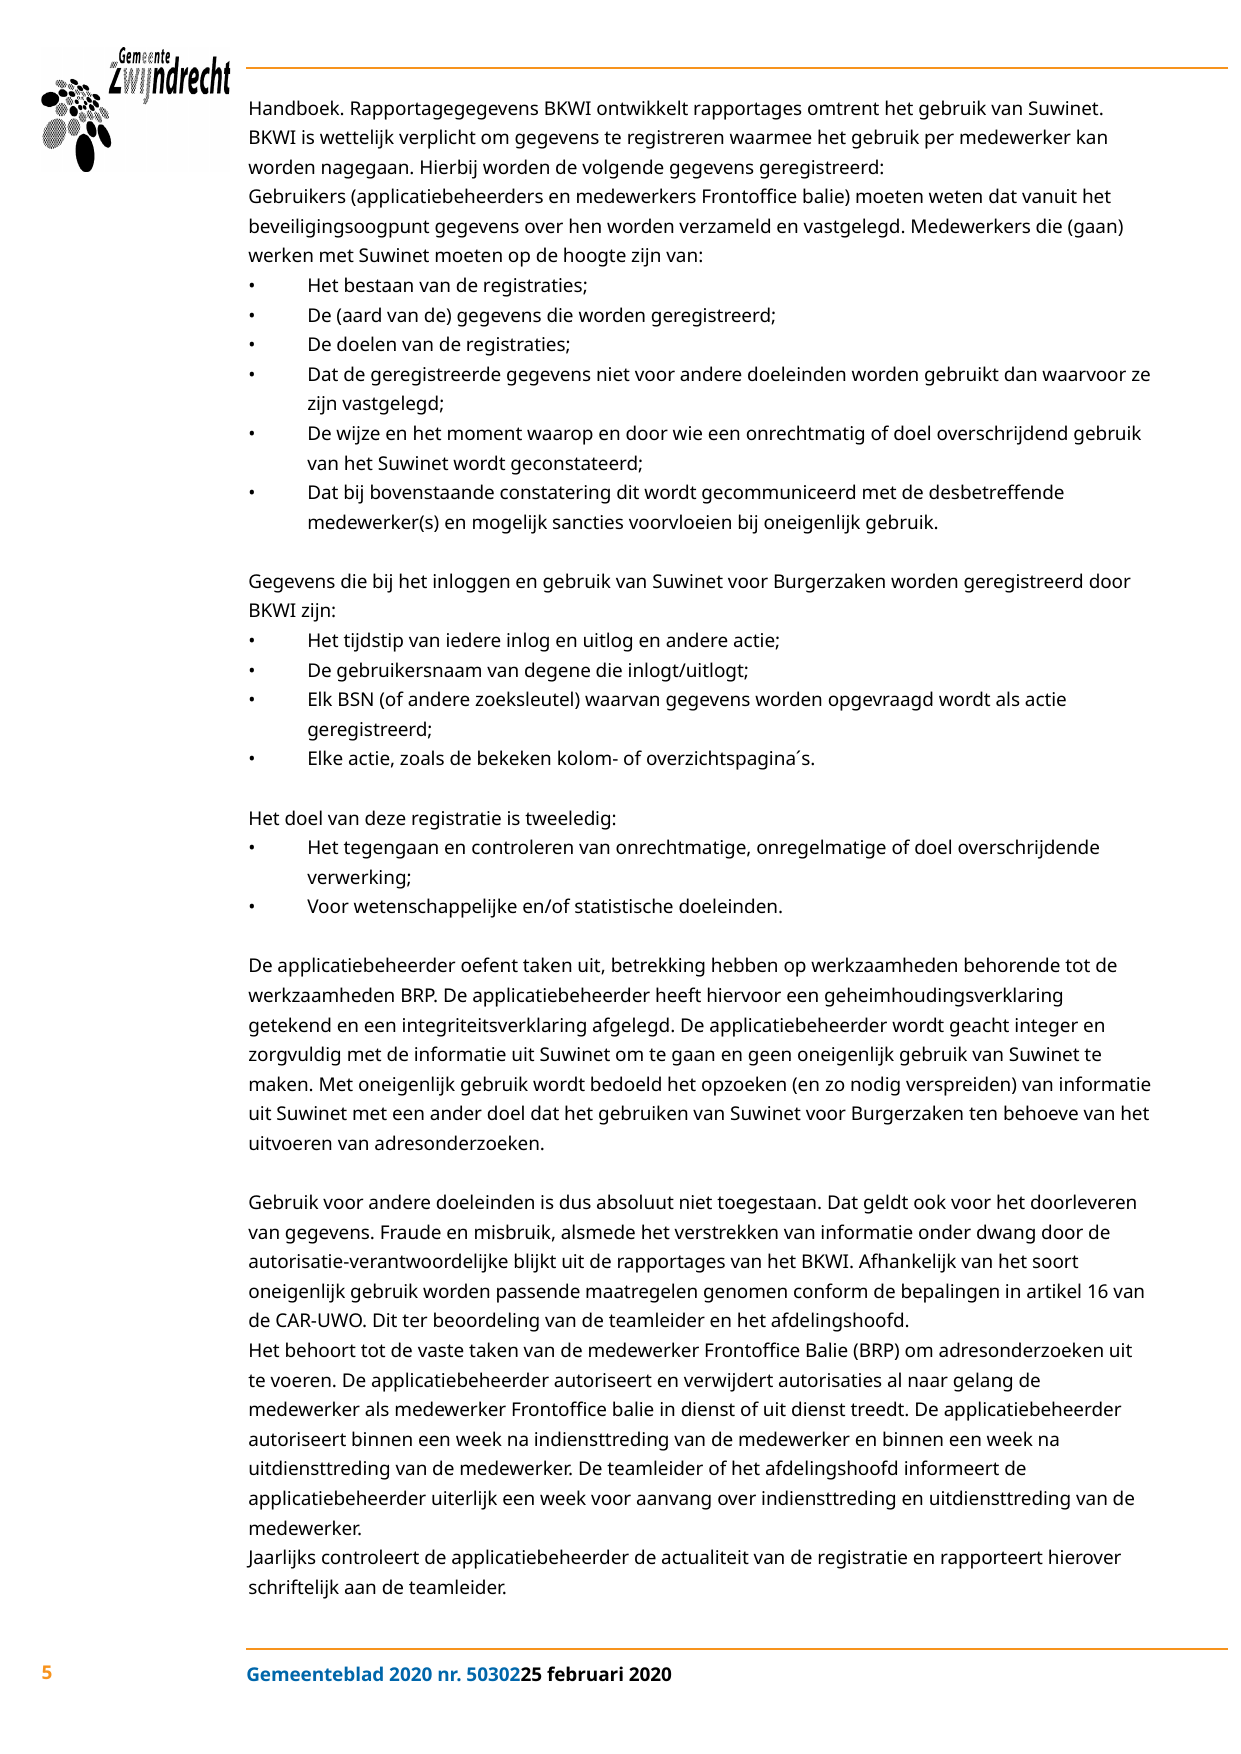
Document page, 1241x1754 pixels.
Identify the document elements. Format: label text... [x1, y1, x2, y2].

list Dat de geregistreerde gegevens niet voor andere doeleinden worden gebruikt dan waarvoor ze zijn vastgelegd; [248, 361, 1152, 416]
text Jaarlijks controleert de applicatiebeheerder de actualiteit van de registratie en rapporteert hierover schriftelijk aan de teamleider. [248, 1544, 1152, 1600]
list Het tegengaan en controleren van onrechtmatige, onregelmatige of doel overschrijdende verwerking; [248, 834, 1152, 890]
text Gebruik voor andere doeleinden is dus absoluut niet toegestaan. Dat geldt ook voor het doorleveren van gegevens. Fraude en misbruik, alsmede het verstrekken van informatie onder dwang door de autorisatie-verantwoordelijke blijkt uit de rapportages van het BKWI. Afhankelijk van het soort oneigenlijk gebruik worden passende maatregelen genomen conform de bepalingen in artikel 16 van de CAR-UWO. Dit ter beoordeling van de teamleider en het afdelingshoofd. [248, 1189, 1152, 1333]
list Dat bij bovenstaande constatering dit wordt gecommuniceerd met de desbetreffende medewerker(s) en mogelijk sancties voorvloeien bij oneigenlijk gebruik. [248, 479, 1152, 535]
text Handboek. Rapportagegegevens BKWI ontwikkelt rapportages omtrent het gebruik van Suwinet. BKWI is wettelijk verplicht om gegevens te registreren waarmee het gebruik per medewerker kan worden nagegaan. Hierbij worden de volgende gegevens geregistreerd: [248, 95, 1152, 180]
text De applicatiebeheerder oefent taken uit, betrekking hebben op werkzaamheden behorende tot de werkzaamheden BRP. De applicatiebeheerder heeft hiervoor een geheimhoudingsverklaring getekend en een integriteitsverklaring afgelegd. De applicatiebeheerder wordt geacht integer en zorgvuldig met de informatie uit Suwinet om te gaan en geen oneigenlijk gebruik van Suwinet te maken. Met oneigenlijk gebruik wordt bedoeld het opzoeken (en zo nodig verspreiden) van informatie uit Suwinet met een ander doel dat het gebruiken van Suwinet voor Burgerzaken ten behoeve van het uitvoeren van adresonderzoeken. [248, 953, 1152, 1156]
text Het doel van deze registratie is tweeledig: [248, 805, 1152, 831]
picture [41, 47, 231, 172]
list De gebruikersnaam van degene die inlogt/uitlogt; [248, 657, 1152, 683]
text Het behoort tot de vaste taken van de medewerker Frontoffice Balie (BRP) om adresonderzoeken uit te voeren. De applicatiebeheerder autoriseert en verwijdert autorisaties al naar gelang de medewerker als medewerker Frontoffice balie in dienst of uit dienst treedt. De applicatiebeheerder autoriseert binnen een week na indiensttreding van de medewerker en binnen een week na uitdiensttreding van de medewerker. De teamleider of het afdelingshoofd informeert de applicatiebeheerder uiterlijk een week voor aanvang over indiensttreding en uitdiensttreding van de medewerker. [248, 1337, 1152, 1541]
list Elke actie, zoals de bekeken kolom- of overzichtspagina´s. [248, 746, 1152, 771]
text Gegevens die bij het inloggen en gebruik van Suwinet voor Burgerzaken worden geregistreerd door BKWI zijn: [248, 568, 1152, 623]
list De wijze en het moment waarop en door wie een onrechtmatig of doel overschrijdend gebruik van het Suwinet wordt geconstateerd; [248, 420, 1152, 476]
list De doelen van de registraties; [248, 331, 1152, 357]
list Voor wetenschappelijke en/of statistische doeleinden. [248, 893, 1152, 919]
list Elk BSN (of andere zoeksleutel) waarvan gegevens worden opgevraagd wordt als actie geregistreerd; [248, 686, 1152, 742]
list Het bestaan van de registraties; [248, 272, 1152, 298]
text Gebruikers (applicatiebeheerders en medewerkers Frontoffice balie) moeten weten dat vanuit het beveiligingsoogpunt gegevens over hen worden verzameld en vastgelegd. Medewerkers die (gaan) werken met Suwinet moeten op de hoogte zijn van: [248, 183, 1152, 268]
list Het tijdstip van iedere inlog en uitlog en andere actie; [248, 627, 1152, 653]
list De (aard van de) gegevens die worden geregistreerd; [248, 302, 1152, 328]
